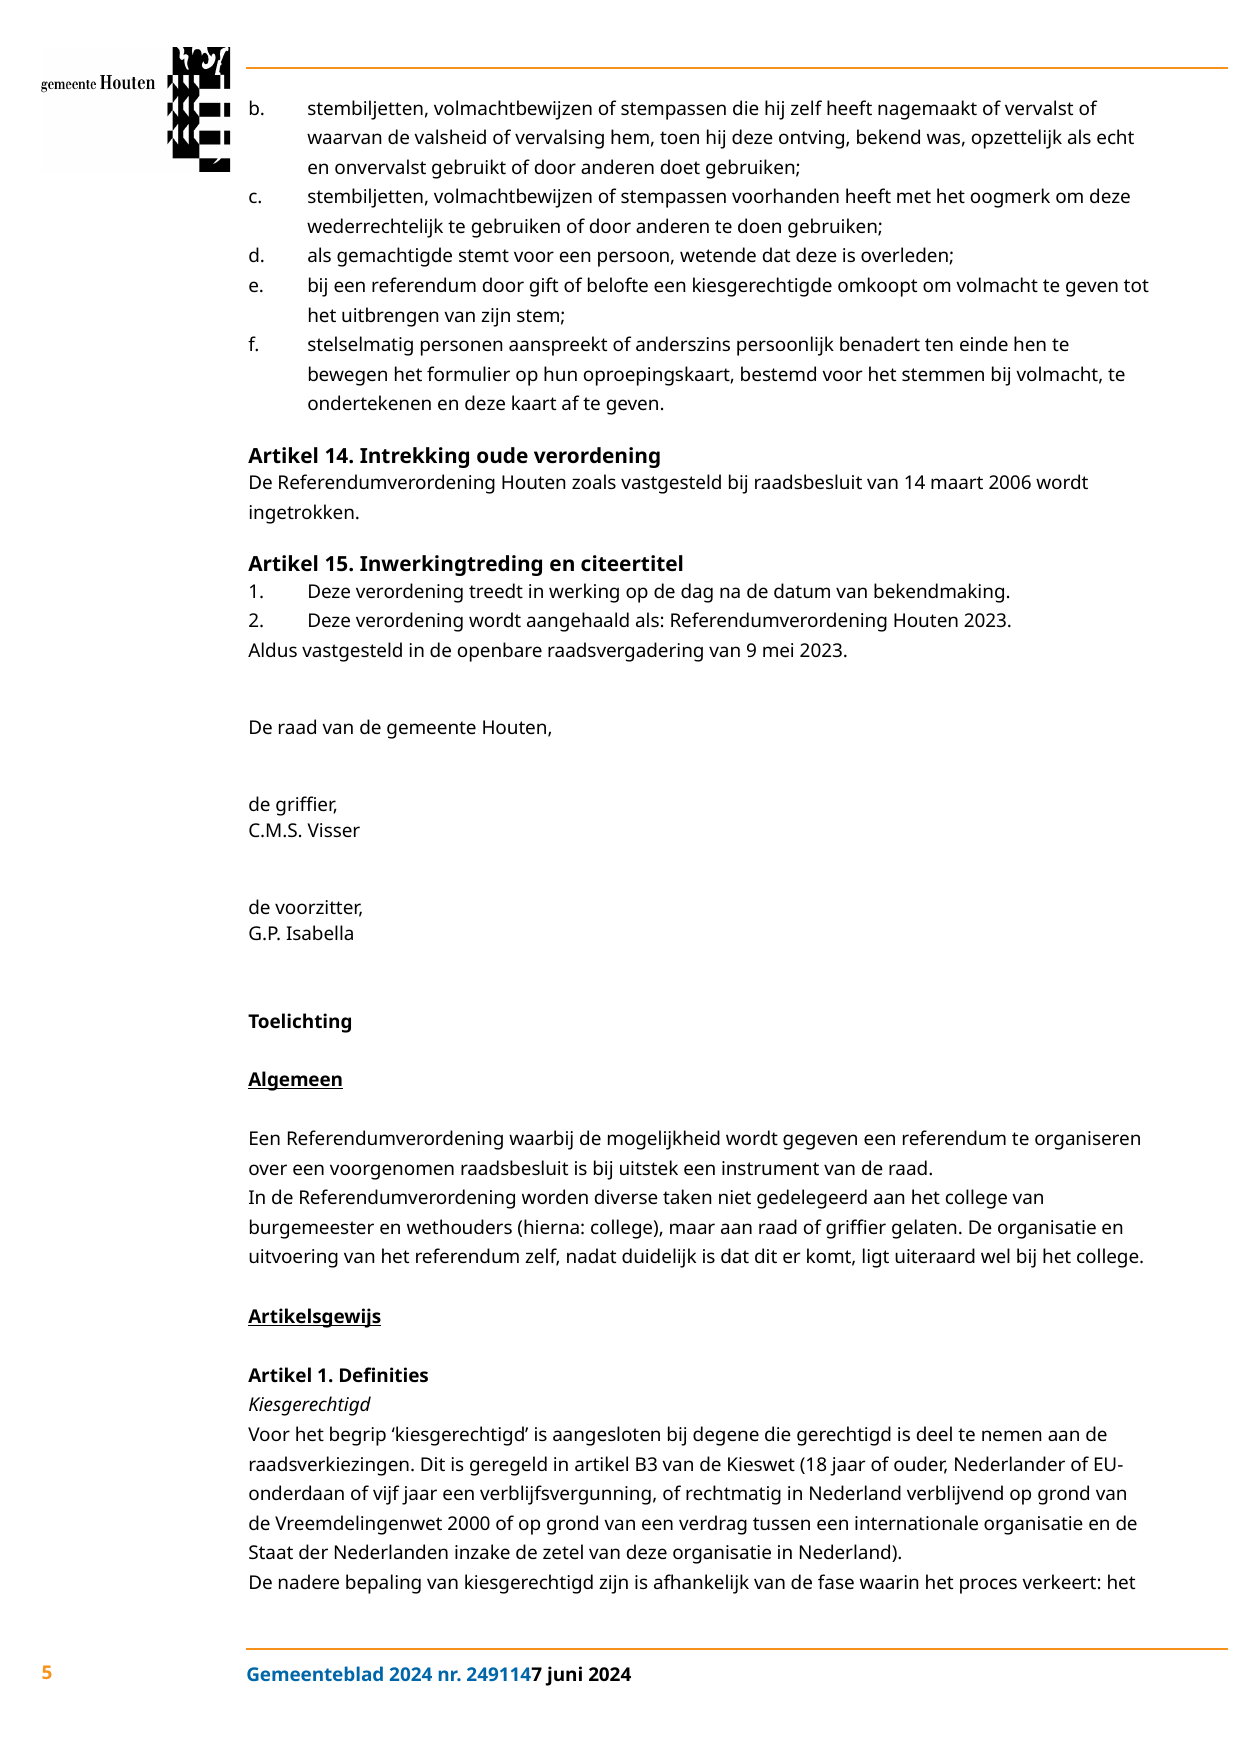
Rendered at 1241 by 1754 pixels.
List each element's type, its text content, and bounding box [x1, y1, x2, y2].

list stembiljetten, volmachtbewijzen of stempassen voorhanden heeft met het oogmerk om deze wederrechtelijk te gebruiken of door anderen te doen gebruiken; [248, 183, 1152, 239]
text C.M.S. Visser [248, 817, 1152, 843]
text Artikel 15. Inwerkingtreding en citeertitel [248, 549, 1152, 578]
list bij een referendum door gift of belofte een kiesgerechtigde omkoopt om volmacht te geven tot het uitbrengen van zijn stem; [248, 272, 1152, 328]
text Een Referendumverordening waarbij de mogelijkheid wordt gegeven een referendum te organiseren over een voorgenomen raadsbesluit is bij uitstek een instrument van de raad. [248, 1125, 1152, 1181]
list Deze verordening treedt in werking op de dag na de datum van bekendmaking. [248, 578, 1152, 604]
list als gemachtigde stemt voor een persoon, wetende dat deze is overleden; [248, 243, 1152, 268]
text Artikel 14. Intrekking oude verordening [248, 441, 1152, 469]
text Voor het begrip ‘kiesgerechtigd’ is aangesloten bij degene die gerechtigd is deel te nemen aan de raadsverkiezingen. Dit is geregeld in artikel B3 van de Kieswet (18 jaar of ouder, Nederlander of EU-onderdaan of vijf jaar een verblijfsvergunning, of rechtmatig in Nederland verblijvend op grond van de Vreemdelingenwet 2000 of op grond van een verdrag tussen een internationale organisatie en de Staat der Nederlanden inzake de zetel van deze organisatie in Nederland). [248, 1421, 1152, 1565]
text Artikel 1. Definities [248, 1362, 1152, 1388]
text De nadere bepaling van kiesgerechtigd zijn is afhankelijk van de fase waarin het proces verkeert: het [248, 1569, 1152, 1595]
list Deze verordening wordt aangehaald als: Referendumverordening Houten 2023. [248, 607, 1152, 633]
text Kiesgerechtigd [248, 1392, 1152, 1417]
list stelselmatig personen aanspreekt of anderszins persoonlijk benadert ten einde hen te bewegen het formulier op hun oproepingskaart, bestemd voor het stemmen bij volmacht, te ondertekenen en deze kaart af te geven. [248, 331, 1152, 416]
picture [41, 47, 231, 172]
text de griffier, [248, 791, 1152, 817]
text De Referendumverordening Houten zoals vastgesteld bij raadsbesluit van 14 maart 2006 wordt ingetrokken. [248, 469, 1152, 525]
text Aldus vastgesteld in de openbare raadsvergadering van 9 mei 2023. [248, 637, 1152, 663]
text de voorzitter, [248, 894, 1152, 920]
text Algemeen [248, 1066, 1152, 1092]
text De raad van de gemeente Houten, [248, 714, 1152, 740]
text In de Referendumverordening worden diverse taken niet gedelegeerd aan het college van burgemeester en wethouders (hierna: college), maar aan raad of griffier gelaten. De organisatie en uitvoering van het referendum zelf, nadat duidelijk is dat dit er komt, ligt uiteraard wel bij het college. [248, 1184, 1152, 1269]
text G.P. Isabella [248, 920, 1152, 946]
text Artikelsgewijs [248, 1303, 1152, 1328]
list stembiljetten, volmachtbewijzen of stempassen die hij zelf heeft nagemaakt of vervalst of waarvan de valsheid of vervalsing hem, toen hij deze ontving, bekend was, opzettelijk als echt en onvervalst gebruikt of door anderen doet gebruiken; [248, 95, 1152, 180]
text Toelichting [248, 997, 1152, 1037]
